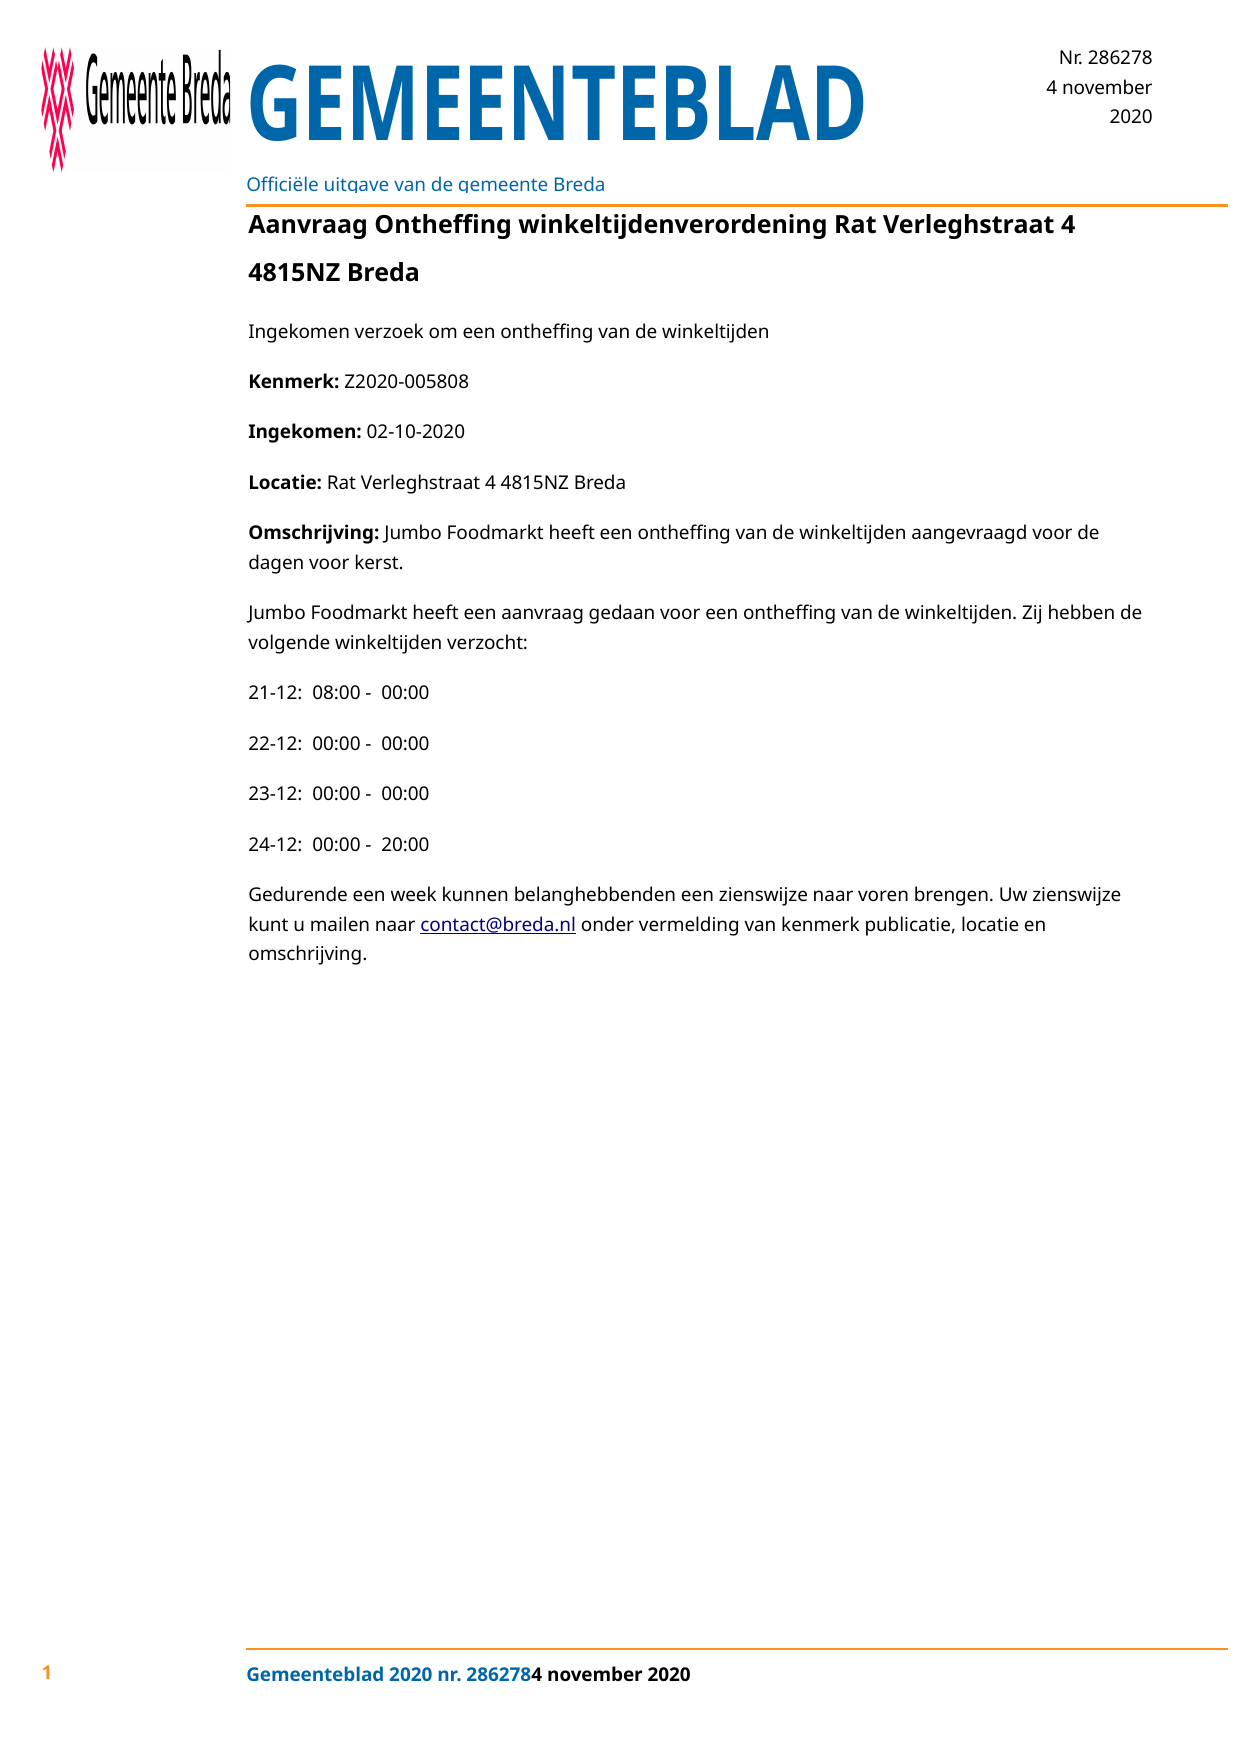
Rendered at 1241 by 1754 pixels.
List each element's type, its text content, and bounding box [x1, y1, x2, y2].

text Gedurende een week kunnen belanghebbenden een zienswijze naar voren brengen. Uw zienswijze kunt u mailen naar contact@breda.nl onder vermelding van kenmerk publicatie, locatie en omschrijving. [248, 881, 1152, 966]
text Jumbo Foodmarkt heeft een aanvraag gedaan voor een ontheffing van de winkeltijden. Zij hebben de volgende winkeltijden verzocht: [248, 599, 1152, 655]
text 23-12: 00:00 - 00:00 [248, 780, 1152, 806]
text Ingekomen: 02-10-2020 [248, 419, 1152, 444]
text Kenmerk: Z2020-005808 [248, 368, 1152, 394]
text Ingekomen verzoek om een ontheffing van de winkeltijden [248, 318, 1152, 344]
text Locatie: Rat Verleghstraat 4 4815NZ Breda [248, 469, 1152, 495]
text Omschrijving: Jumbo Foodmarkt heeft een ontheffing van de winkeltijden aangevraagd voor de dagen voor kerst. [248, 519, 1152, 575]
text 21-12: 08:00 - 00:00 [248, 679, 1152, 705]
text Aanvraag Ontheffing winkeltijdenverordening Rat Verleghstraat 4 4815NZ Breda [248, 207, 1152, 288]
picture [41, 47, 231, 172]
text 24-12: 00:00 - 20:00 [248, 831, 1152, 857]
text 22-12: 00:00 - 00:00 [248, 730, 1152, 756]
